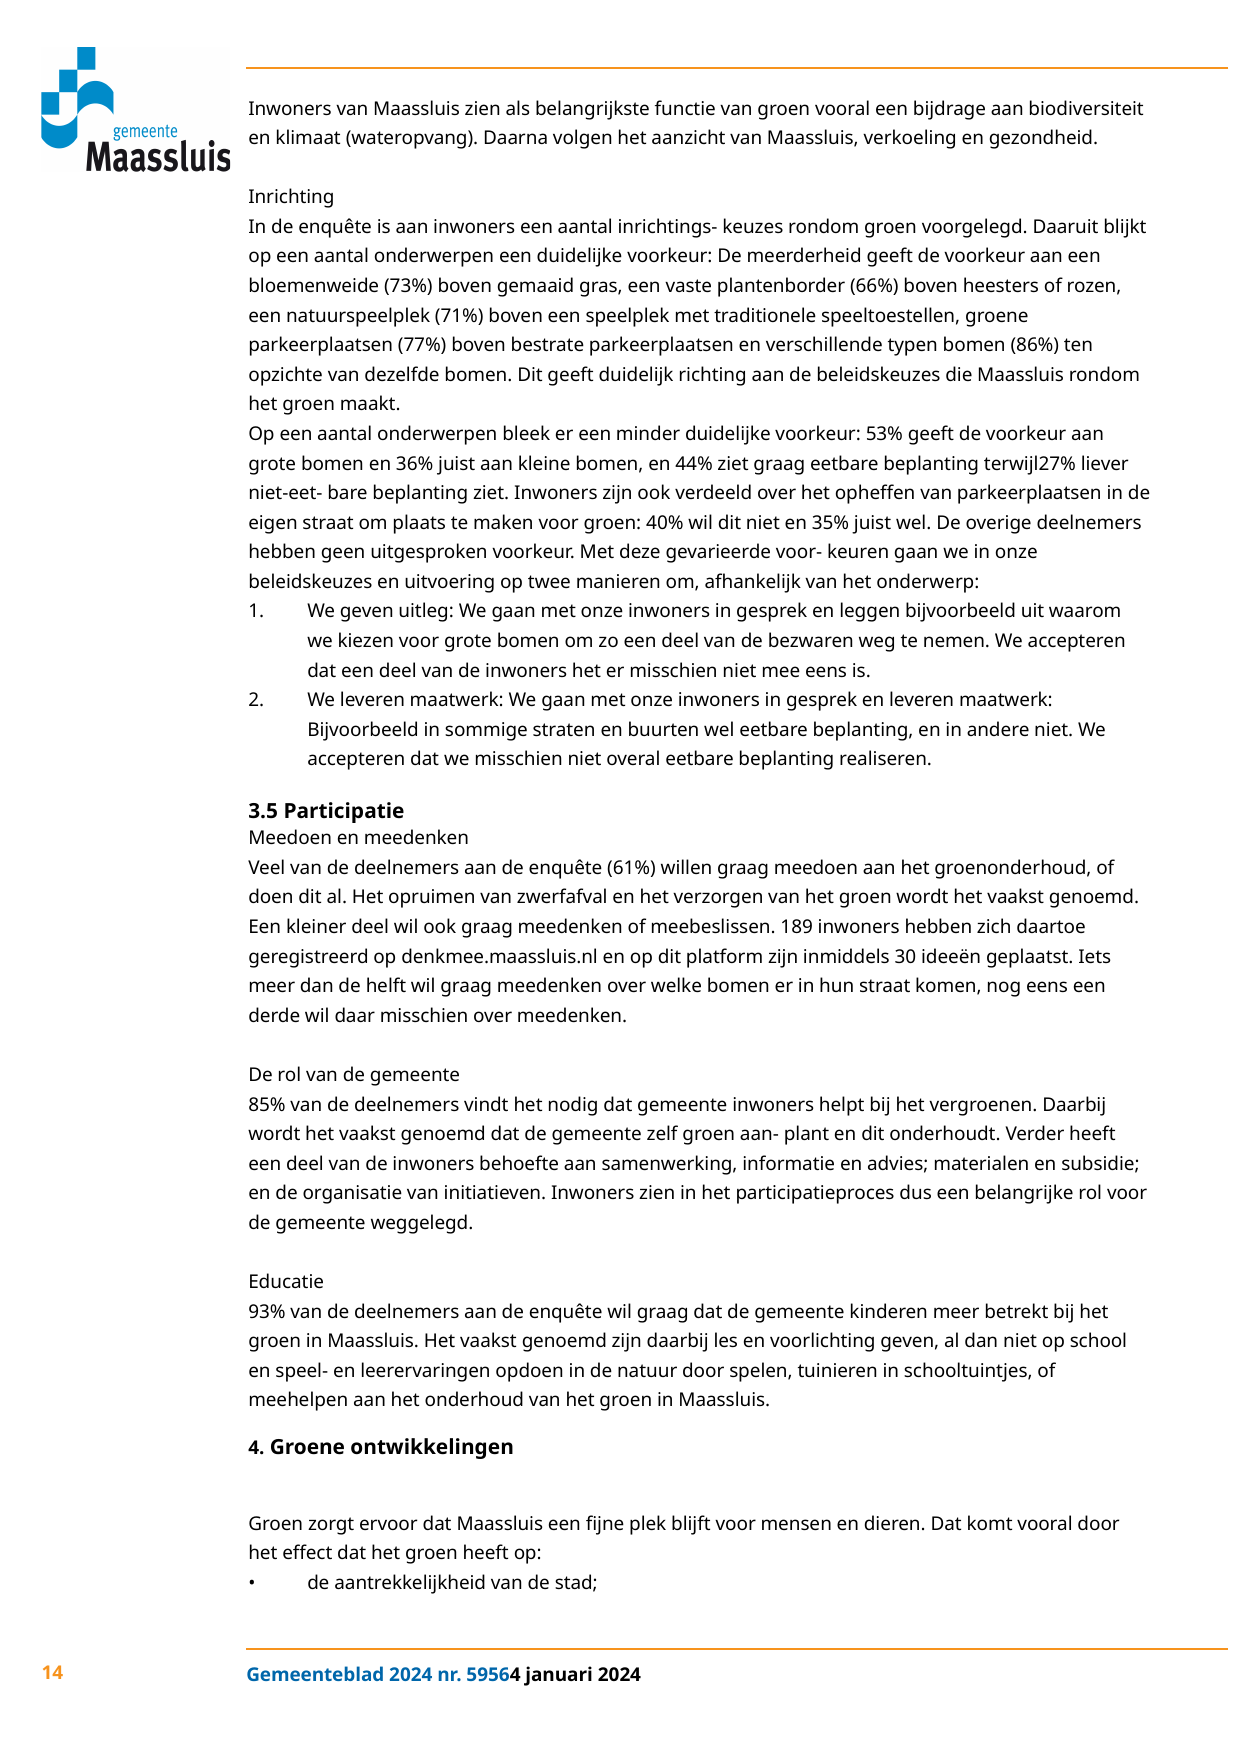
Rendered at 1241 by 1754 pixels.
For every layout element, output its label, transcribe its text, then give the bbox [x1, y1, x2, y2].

list We geven uitleg: We gaan met onze inwoners in gesprek en leggen bijvoorbeeld uit waarom we kiezen voor grote bomen om zo een deel van de bezwaren weg te nemen. We accepteren dat een deel van de inwoners het er misschien niet mee eens is. [248, 598, 1152, 683]
text Inwoners van Maassluis zien als belangrijkste functie van groen vooral een bijdrage aan biodiversiteit en klimaat (wateropvang). Daarna volgen het aanzicht van Maassluis, verkoeling en gezondheid. [248, 95, 1152, 150]
text 4. Groene ontwikkelingen [248, 1432, 1152, 1461]
text Groen zorgt ervoor dat Maassluis een fijne plek blijft voor mensen en dieren. Dat komt vooral door het effect dat het groen heeft op: [248, 1510, 1152, 1565]
text De rol van de gemeente [248, 1061, 1152, 1087]
text Educatie [248, 1268, 1152, 1294]
text 3.5 Participatie [248, 796, 1152, 824]
text Inrichting [248, 183, 1152, 209]
picture [41, 47, 231, 172]
text 85% van de deelnemers vindt het nodig dat gemeente inwoners helpt bij het vergroenen. Daarbij wordt het vaakst genoemd dat de gemeente zelf groen aan- plant en dit onderhoudt. Verder heeft een deel van de inwoners behoefte aan samenwerking, informatie en advies; materialen en subsidie; en de organisatie van initiatieven. Inwoners zien in het participatieproces dus een belangrijke rol voor de gemeente weggelegd. [248, 1091, 1152, 1235]
text 93% van de deelnemers aan de enquête wil graag dat de gemeente kinderen meer betrekt bij het groen in Maassluis. Het vaakst genoemd zijn daarbij les en voorlichting geven, al dan niet op school en speel- en leerervaringen opdoen in de natuur door spelen, tuinieren in schooltuintjes, of meehelpen aan het onderhoud van het groen in Maassluis. [248, 1298, 1152, 1412]
list de aantrekkelijkheid van de stad; [248, 1569, 1152, 1595]
picture [41, 47, 77, 92]
list We leveren maatwerk: We gaan met onze inwoners in gesprek en leveren maatwerk: Bijvoorbeeld in sommige straten en buurten wel eetbare beplanting, en in andere niet. We accepteren dat we misschien niet overal eetbare beplanting realiseren. [248, 686, 1152, 771]
text Op een aantal onderwerpen bleek er een minder duidelijke voorkeur: 53% geeft de voorkeur aan grote bomen en 36% juist aan kleine bomen, en 44% ziet graag eetbare beplanting terwijl27% liever niet-eet- bare beplanting ziet. Inwoners zijn ook verdeeld over het opheffen van parkeerplaatsen in de eigen straat om plaats te maken voor groen: 40% wil dit niet en 35% juist wel. De overige deelnemers hebben geen uitgesproken voorkeur. Met deze gevarieerde voor- keuren gaan we in onze beleidskeuzes en uitvoering op twee manieren om, afhankelijk van het onderwerp: [248, 420, 1152, 594]
text Veel van de deelnemers aan de enquête (61%) willen graag meedoen aan het groenonderhoud, of doen dit al. Het opruimen van zwerfafval en het verzorgen van het groen wordt het vaakst genoemd. Een kleiner deel wil ook graag meedenken of meebeslissen. 189 inwoners hebben zich daartoe geregistreerd op denkmee.maassluis.nl en op dit platform zijn inmiddels 30 ideeën geplaatst. Iets meer dan de helft wil graag meedenken over welke bomen er in hun straat komen, nog eens een derde wil daar misschien over meedenken. [248, 854, 1152, 1028]
text In de enquête is aan inwoners een aantal inrichtings- keuzes rondom groen voorgelegd. Daaruit blijkt op een aantal onderwerpen een duidelijke voorkeur: De meerderheid geeft de voorkeur aan een bloemenweide (73%) boven gemaaid gras, een vaste plantenborder (66%) boven heesters of rozen, een natuurspeelplek (71%) boven een speelplek met traditionele speeltoestellen, groene parkeerplaatsen (77%) boven bestrate parkeerplaatsen en verschillende typen bomen (86%) ten opzichte van dezelfde bomen. Dit geeft duidelijk richting aan de beleidskeuzes die Maassluis rondom het groen maakt. [248, 213, 1152, 416]
text Meedoen en meedenken [248, 824, 1152, 850]
